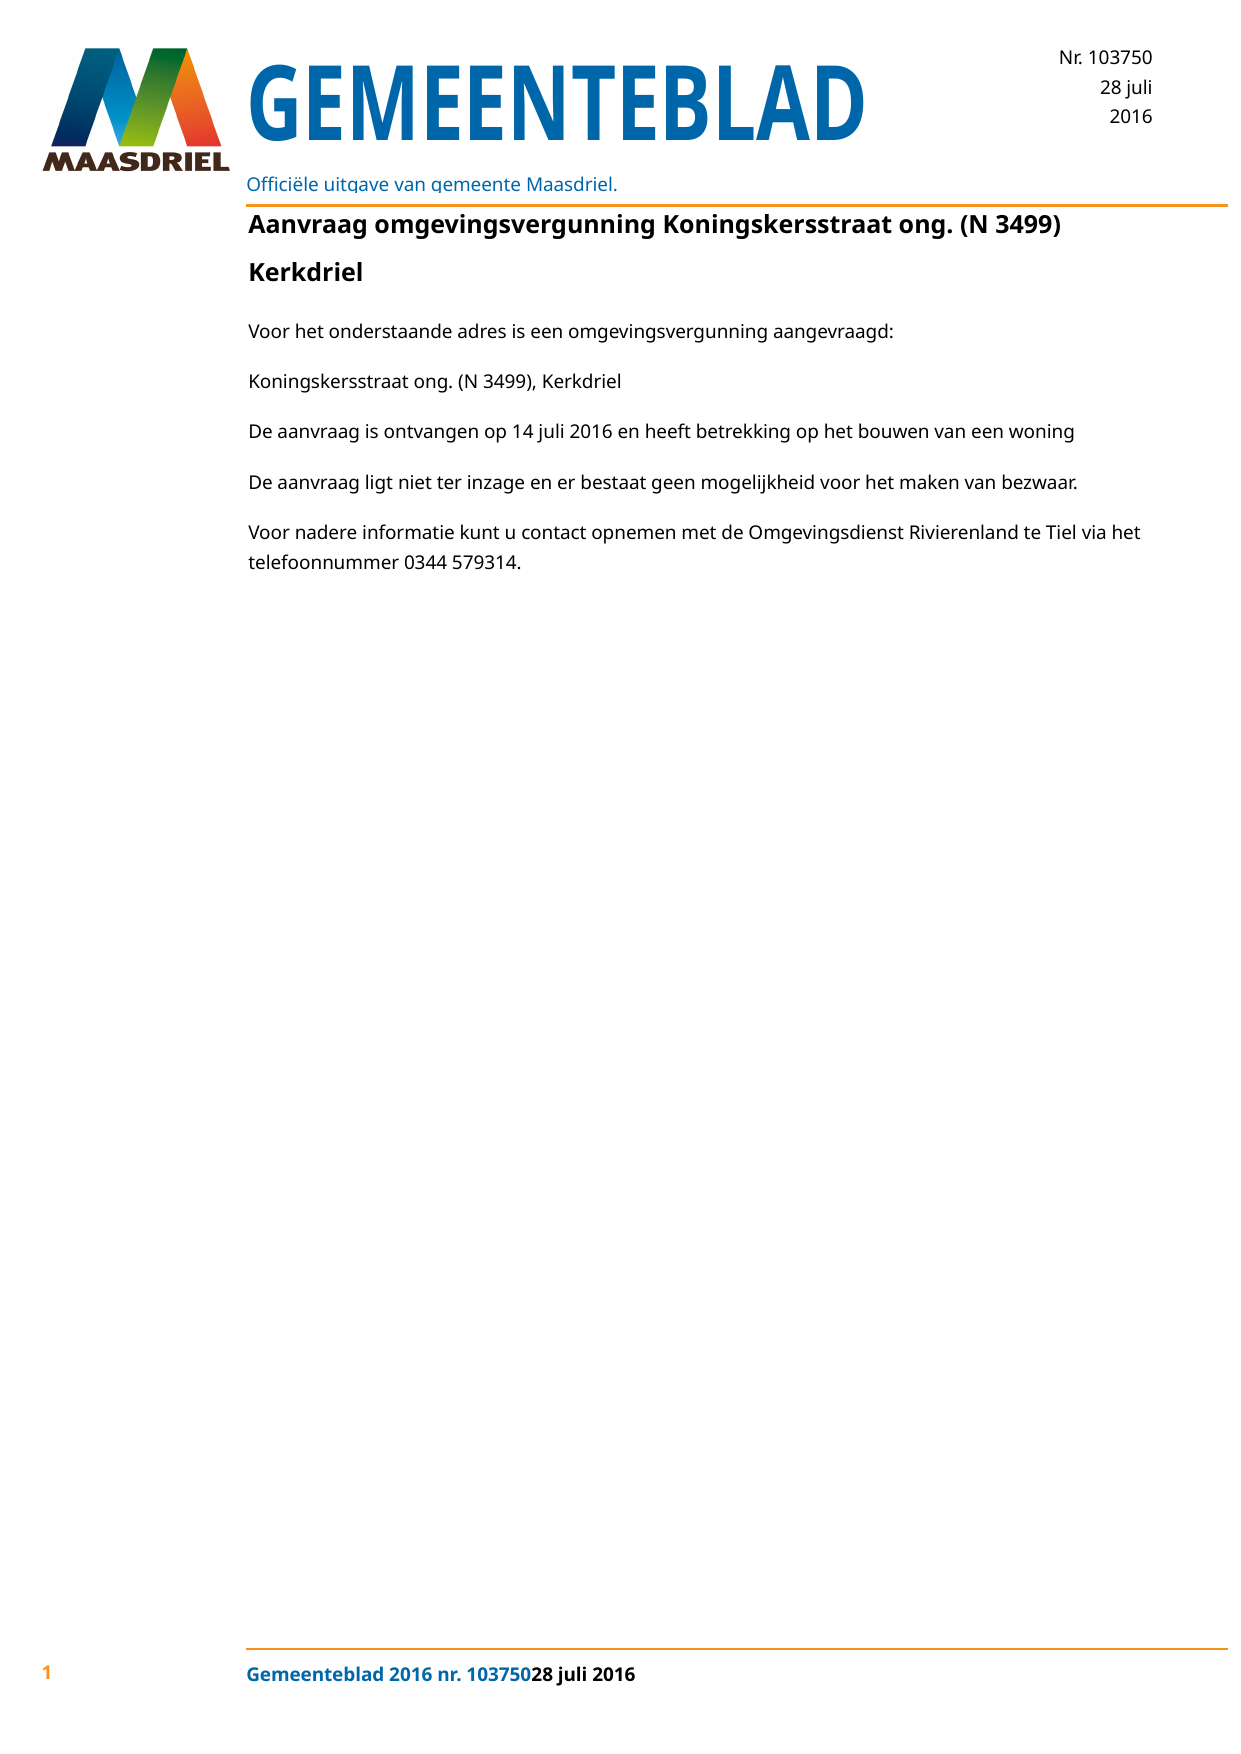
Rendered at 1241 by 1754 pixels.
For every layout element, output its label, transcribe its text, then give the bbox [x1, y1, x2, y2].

text Aanvraag omgevingsvergunning Koningskersstraat ong. (N 3499) Kerkdriel [248, 207, 1152, 288]
text Koningskersstraat ong. (N 3499), Kerkdriel [248, 368, 1152, 394]
text De aanvraag is ontvangen op 14 juli 2016 en heeft betrekking op het bouwen van een woning [248, 419, 1152, 444]
picture [41, 47, 231, 172]
text Voor het onderstaande adres is een omgevingsvergunning aangevraagd: [248, 318, 1152, 344]
text De aanvraag ligt niet ter inzage en er bestaat geen mogelijkheid voor het maken van bezwaar. [248, 469, 1152, 495]
text Voor nadere informatie kunt u contact opnemen met de Omgevingsdienst Rivierenland te Tiel via het telefoonnummer 0344 579314. [248, 519, 1152, 575]
